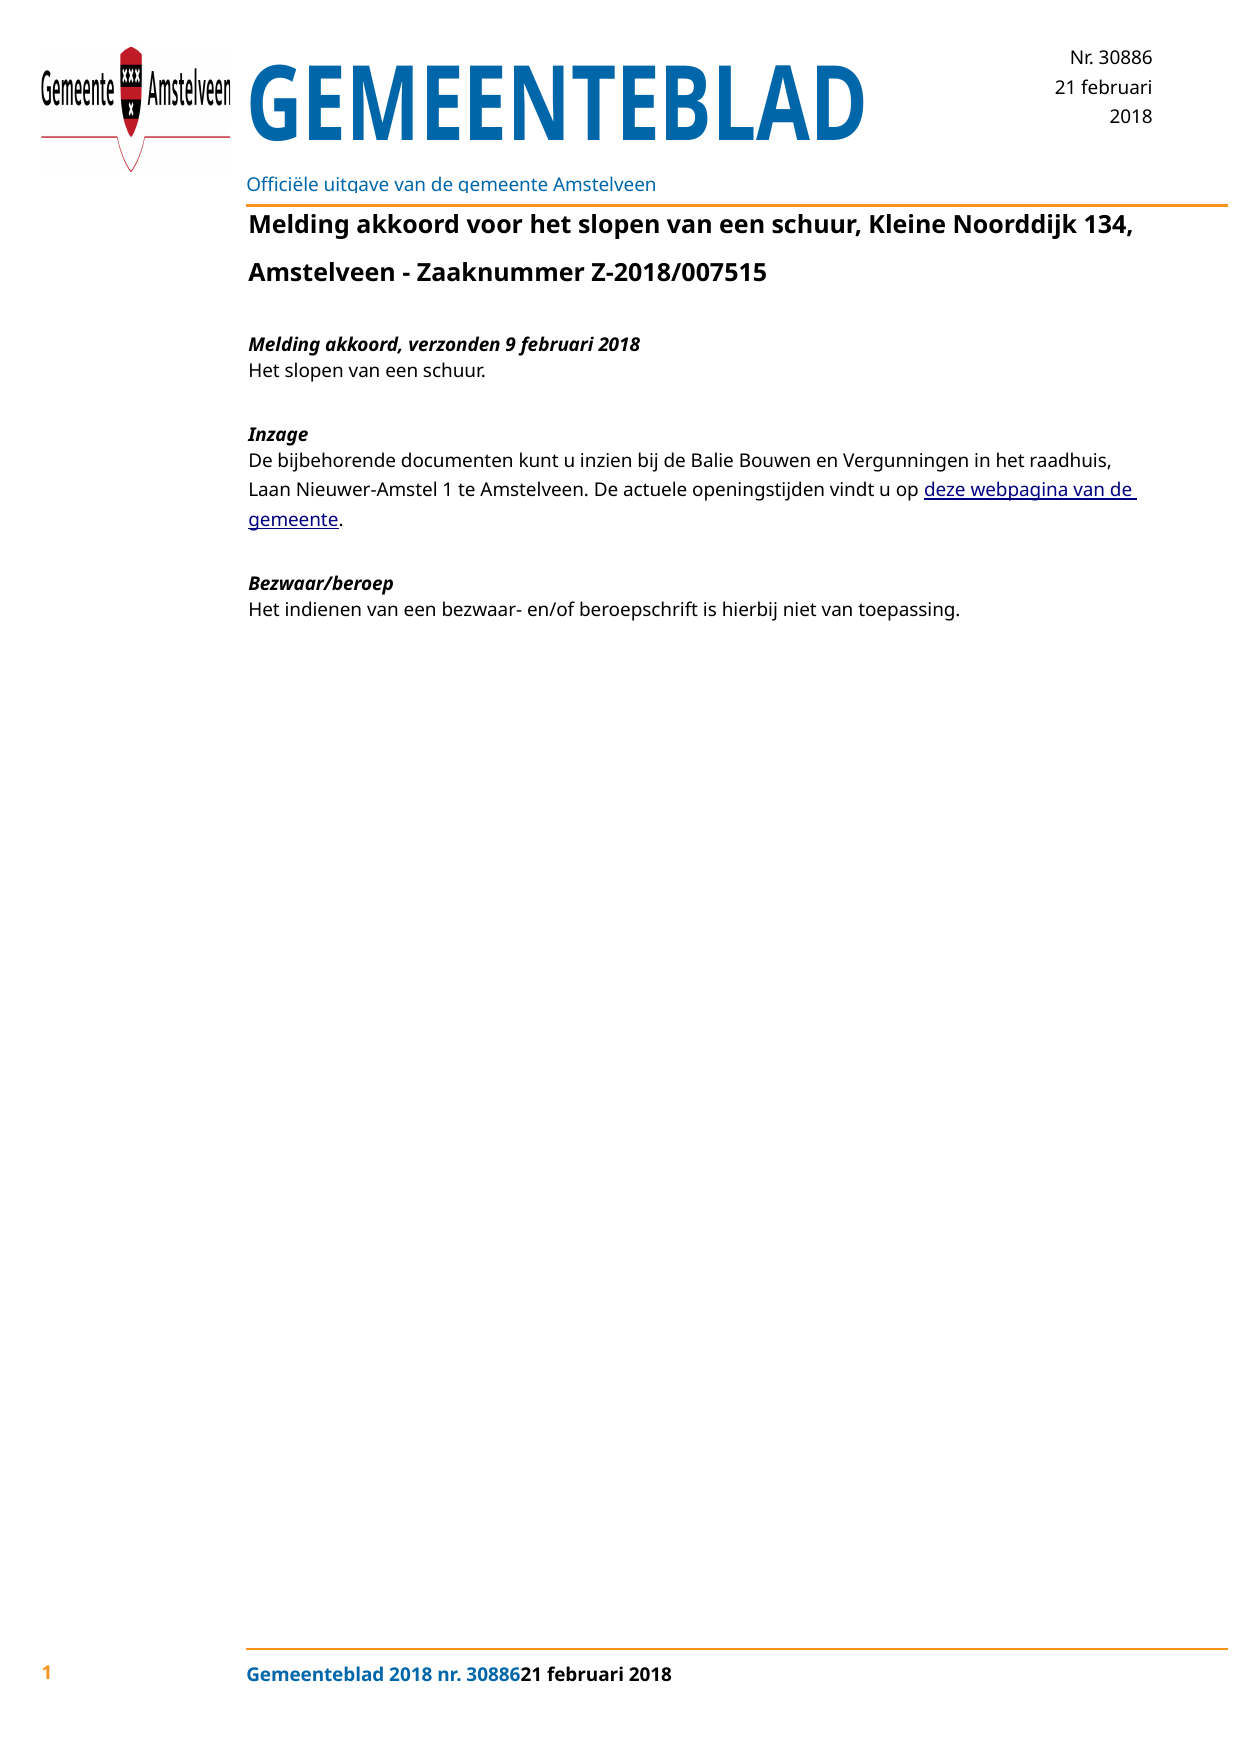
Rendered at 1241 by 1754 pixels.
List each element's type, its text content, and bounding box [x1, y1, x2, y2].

text Melding akkoord voor het slopen van een schuur, Kleine Noorddijk 134, Amstelveen - Zaaknummer Z-2018/007515 [248, 207, 1152, 288]
text Het slopen van een schuur. [248, 357, 1152, 383]
picture [41, 47, 231, 172]
text Melding akkoord, verzonden 9 februari 2018 [248, 331, 1152, 357]
text Inzage [248, 421, 1152, 447]
text Bezwaar/beroep [248, 570, 1152, 596]
text De bijbehorende documenten kunt u inzien bij de Balie Bouwen en Vergunningen in het raadhuis, Laan Nieuwer-Amstel 1 te Amstelveen. De actuele openingstijden vindt u op deze webpagina van de gemeente. [248, 447, 1152, 532]
text Het indienen van een bezwaar- en/of beroepschrift is hierbij niet van toepassing. [248, 596, 1152, 621]
